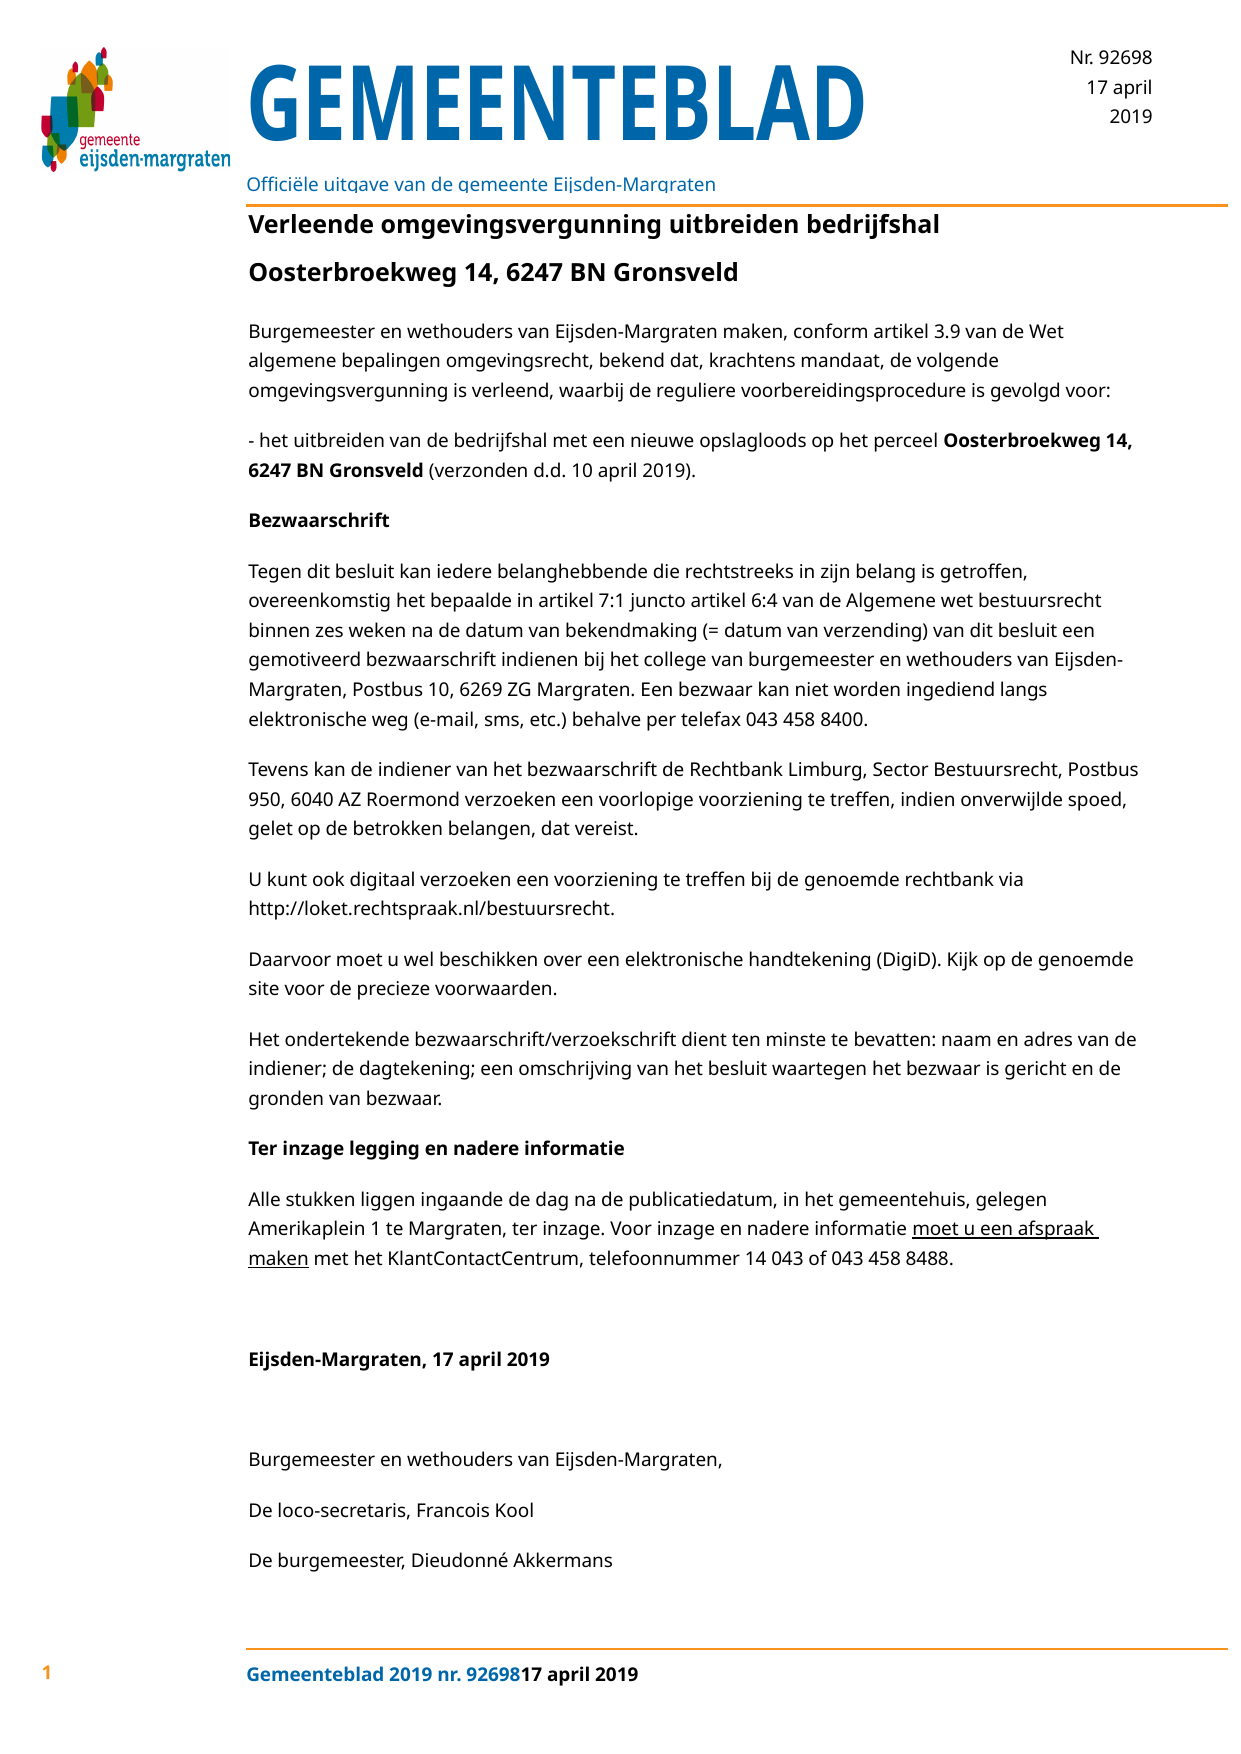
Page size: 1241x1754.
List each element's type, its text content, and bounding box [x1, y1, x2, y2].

text Daarvoor moet u wel beschikken over een elektronische handtekening (DigiD). Kijk op de genoemde site voor de precieze voorwaarden. [248, 946, 1152, 1001]
text Burgemeester en wethouders van Eijsden-Margraten maken, conform artikel 3.9 van de Wet algemene bepalingen omgevingsrecht, bekend dat, krachtens mandaat, de volgende omgevingsvergunning is verleend, waarbij de reguliere voorbereidingsprocedure is gevolgd voor: [248, 318, 1152, 403]
text - het uitbreiden van de bedrijfshal met een nieuwe opslagloods op het perceel Oosterbroekweg 14, 6247 BN Gronsveld (verzonden d.d. 10 april 2019). [248, 427, 1152, 483]
text Het ondertekende bezwaarschrift/verzoekschrift dient ten minste te bevatten: naam en adres van de indiener; de dagtekening; een omschrijving van het besluit waartegen het bezwaar is gericht en de gronden van bezwaar. [248, 1026, 1152, 1111]
text Tevens kan de indiener van het bezwaarschrift de Rechtbank Limburg, Sector Bestuursrecht, Postbus 950, 6040 AZ Roermond verzoeken een voorlopige voorziening te treffen, indien onverwijlde spoed, gelet op de betrokken belangen, dat vereist. [248, 756, 1152, 841]
text Eijsden-Margraten, 17 april 2019 [248, 1346, 1152, 1372]
text De loco-secretaris, Francois Kool [248, 1497, 1152, 1523]
text Tegen dit besluit kan iedere belanghebbende die rechtstreeks in zijn belang is getroffen, overeenkomstig het bepaalde in artikel 7:1 juncto artikel 6:4 van de Algemene wet bestuursrecht binnen zes weken na de datum van bekendmaking (= datum van verzending) van dit besluit een gemotiveerd bezwaarschrift indienen bij het college van burgemeester en wethouders van Eijsden-Margraten, Postbus 10, 6269 ZG Margraten. Een bezwaar kan niet worden ingediend langs elektronische weg (e-mail, sms, etc.) behalve per telefax 043 458 8400. [248, 558, 1152, 732]
text De burgemeester, Dieudonné Akkermans [248, 1547, 1152, 1573]
picture [41, 47, 231, 172]
text Burgemeester en wethouders van Eijsden-Margraten, [248, 1447, 1152, 1472]
text U kunt ook digitaal verzoeken een voorziening te treffen bij de genoemde rechtbank via http://loket.rechtspraak.nl/bestuursrecht. [248, 866, 1152, 921]
text Ter inzage legging en nadere informatie [248, 1135, 1152, 1161]
text Verleende omgevingsvergunning uitbreiden bedrijfshal Oosterbroekweg 14, 6247 BN Gronsveld [248, 207, 1152, 288]
text Alle stukken liggen ingaande de dag na de publicatiedatum, in het gemeentehuis, gelegen Amerikaplein 1 te Margraten, ter inzage. Voor inzage en nadere informatie moet u een afspraak maken met het KlantContactCentrum, telefoonnummer 14 043 of 043 458 8488. [248, 1186, 1152, 1271]
text Bezwaarschrift [248, 507, 1152, 533]
